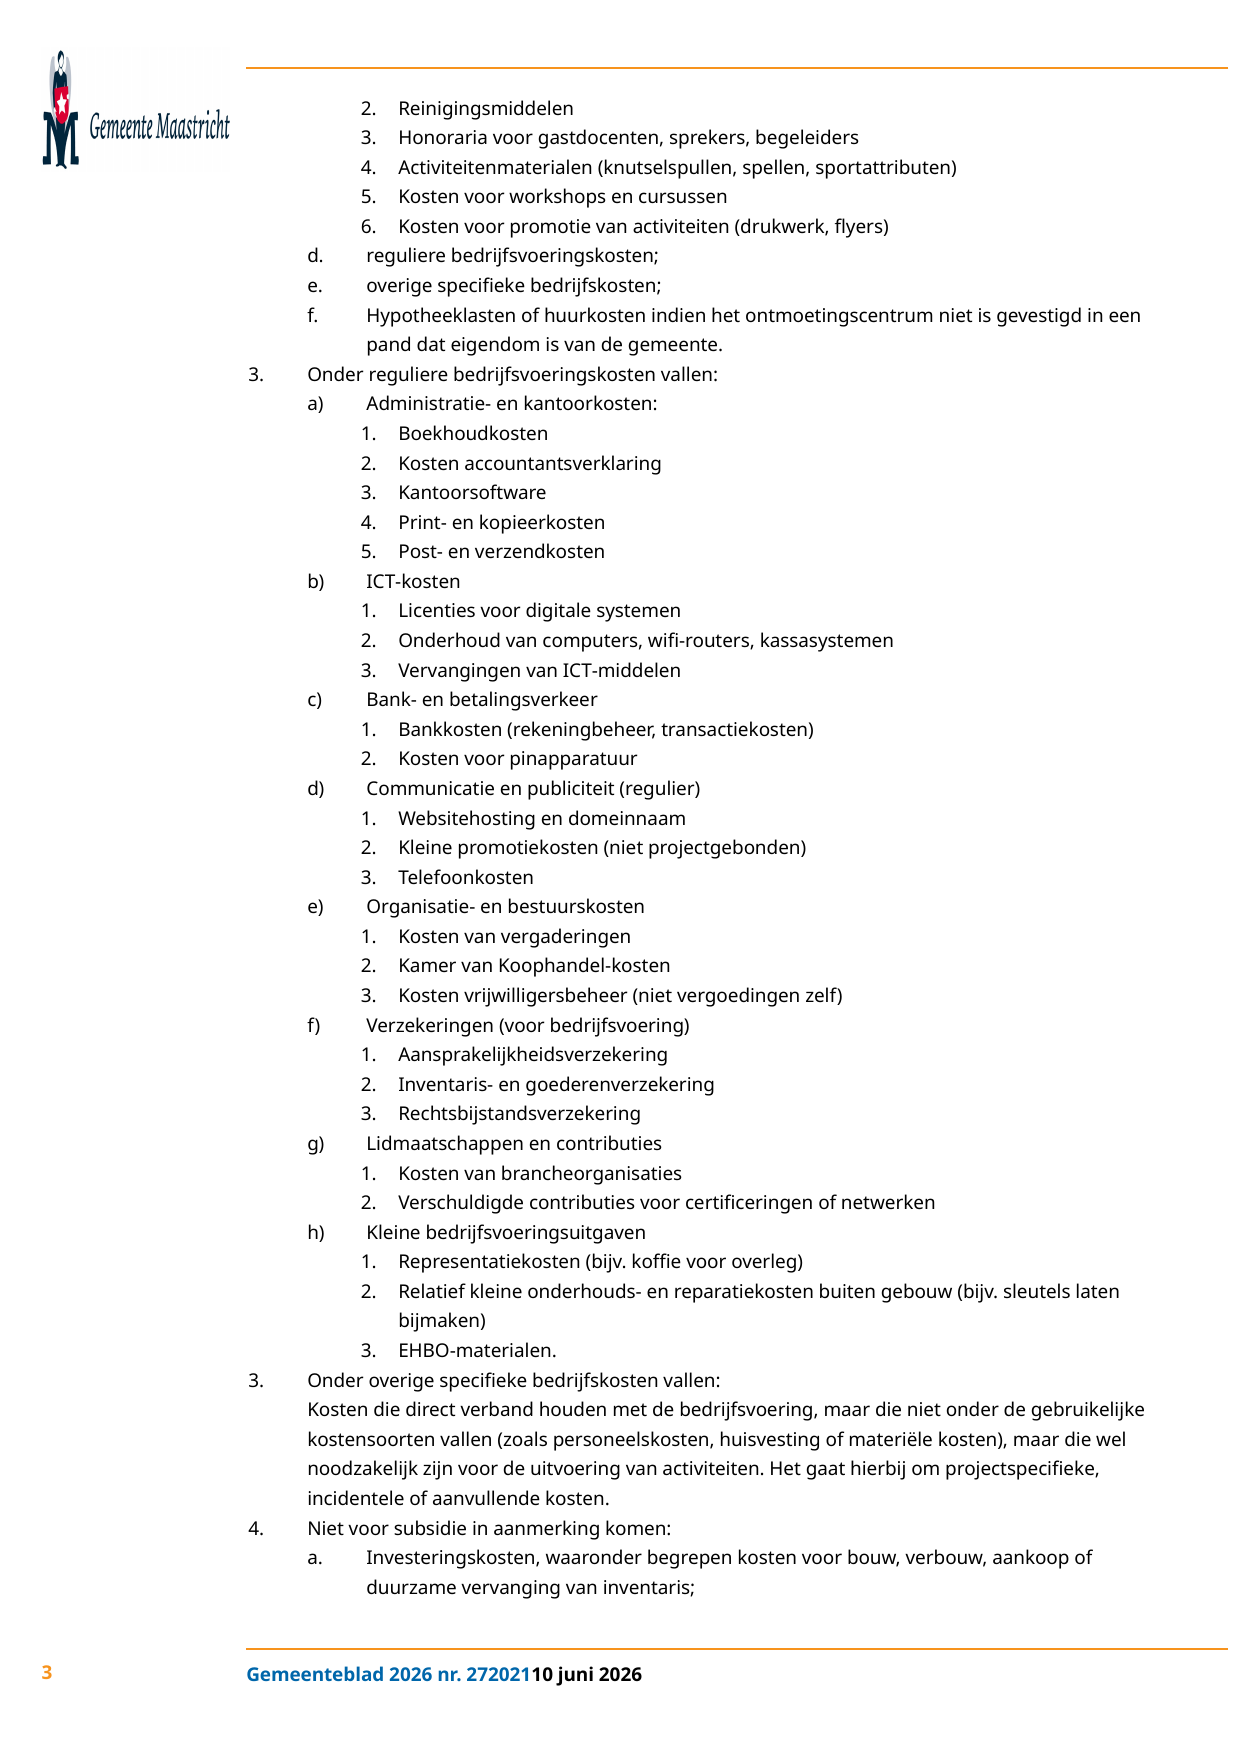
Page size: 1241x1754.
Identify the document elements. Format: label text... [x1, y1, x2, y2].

list Kosten voor pinapparatuur [361, 746, 1152, 771]
list Licenties voor digitale systemen [361, 598, 1152, 623]
list Investeringskosten, waaronder begrepen kosten voor bouw, verbouw, aankoop of duurzame vervanging van inventaris; [307, 1544, 1152, 1600]
list Honoraria voor gastdocenten, sprekers, begeleiders [361, 124, 1152, 150]
list ICT‑kosten [307, 568, 1152, 594]
list Onder reguliere bedrijfsvoeringskosten vallen: [248, 361, 1152, 387]
list Kosten voor workshops en cursussen [361, 183, 1152, 209]
list Kantoorsoftware [361, 479, 1152, 505]
list Kosten van brancheorganisaties [361, 1160, 1152, 1186]
list Print- en kopieerkosten [361, 509, 1152, 535]
list Vervangingen van ICT‑middelen [361, 657, 1152, 683]
list Verzekeringen (voor bedrijfsvoering) [307, 1012, 1152, 1038]
list Administratie- en kantoorkosten: [307, 391, 1152, 416]
list Kosten accountantsverklaring [361, 450, 1152, 476]
list Aansprakelijkheidsverzekering [361, 1041, 1152, 1067]
list Communicatie en publiciteit (regulier) [307, 775, 1152, 801]
list Websitehosting en domeinnaam [361, 805, 1152, 831]
picture [41, 47, 231, 172]
list Onder overige specifieke bedrijfskosten vallen: [248, 1367, 1152, 1393]
list Bank- en betalingsverkeer [307, 686, 1152, 712]
list Telefoonkosten [361, 864, 1152, 890]
list Kamer van Koophandel‑kosten [361, 953, 1152, 978]
list Reinigingsmiddelen [361, 95, 1152, 121]
list Kosten voor promotie van activiteiten (drukwerk, flyers) [361, 213, 1152, 239]
list Verschuldigde contributies voor certificeringen of netwerken [361, 1189, 1152, 1215]
list Kleine promotiekosten (niet projectgebonden) [361, 834, 1152, 860]
list Boekhoudkosten [361, 420, 1152, 446]
list Onderhoud van computers, wifi-routers, kassasystemen [361, 627, 1152, 653]
list Inventaris- en goederenverzekering [361, 1071, 1152, 1097]
list Post- en verzendkosten [361, 538, 1152, 564]
list Kosten van vergaderingen [361, 923, 1152, 949]
list Activiteitenmaterialen (knutselspullen, spellen, sportattributen) [361, 154, 1152, 180]
list Niet voor subsidie in aanmerking komen: [248, 1515, 1152, 1541]
list overige specifieke bedrijfskosten; [307, 272, 1152, 298]
list Relatief kleine onderhouds- en reparatiekosten buiten gebouw (bijv. sleutels laten bijmaken) [361, 1278, 1152, 1333]
list Bankkosten (rekeningbeheer, transactiekosten) [361, 716, 1152, 742]
list EHBO‑materialen. [361, 1337, 1152, 1363]
list Rechtsbijstandsverzekering [361, 1101, 1152, 1126]
list Kosten die direct verband houden met de bedrijfsvoering, maar die niet onder de gebruikelijke kostensoorten vallen (zoals personeelskosten, huisvesting of materiële kosten), maar die wel noodzakelijk zijn voor de uitvoering van activiteiten. Het gaat hierbij om projectspecifieke, incidentele of aanvullende kosten. [248, 1396, 1152, 1511]
list Kleine bedrijfsvoeringsuitgaven [307, 1219, 1152, 1245]
list Organisatie- en bestuurskosten [307, 893, 1152, 919]
list Representatiekosten (bijv. koffie voor overleg) [361, 1248, 1152, 1274]
list Kosten vrijwilligersbeheer (niet vergoedingen zelf) [361, 982, 1152, 1008]
list reguliere bedrijfsvoeringskosten; [307, 243, 1152, 268]
list Hypotheeklasten of huurkosten indien het ontmoetingscentrum niet is gevestigd in een pand dat eigendom is van de gemeente. [307, 302, 1152, 357]
list Lidmaatschappen en contributies [307, 1130, 1152, 1156]
